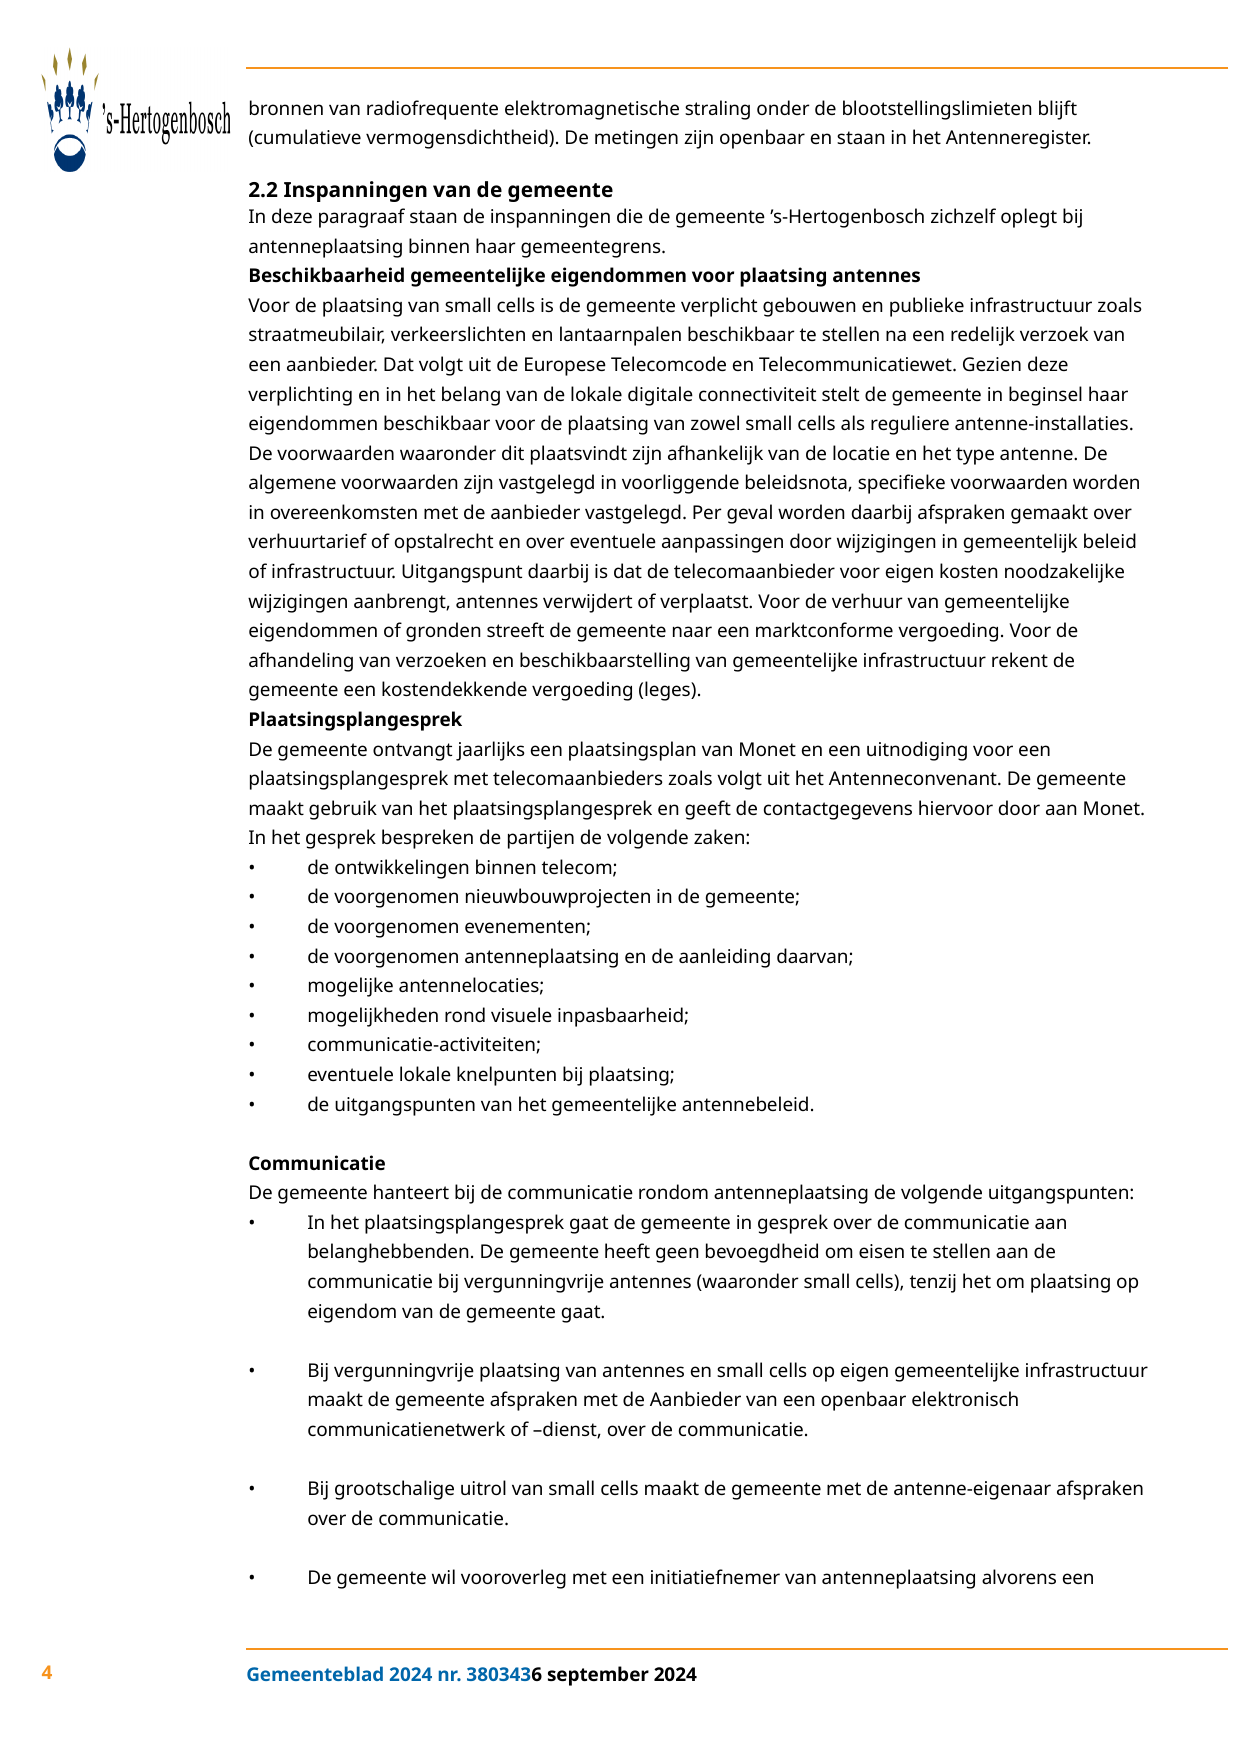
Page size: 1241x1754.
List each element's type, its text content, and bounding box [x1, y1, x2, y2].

text Beschikbaarheid gemeentelijke eigendommen voor plaatsing antennes [248, 262, 1152, 288]
list mogelijke antennelocaties; [248, 972, 1152, 998]
text De voorwaarden waaronder dit plaatsvindt zijn afhankelijk van de locatie en het type antenne. De algemene voorwaarden zijn vastgelegd in voorliggende beleidsnota, specifieke voorwaarden worden in overeenkomsten met de aanbieder vastgelegd. Per geval worden daarbij afspraken gemaakt over verhuurtarief of opstalrecht en over eventuele aanpassingen door wijzigingen in gemeentelijk beleid of infrastructuur. Uitgangspunt daarbij is dat de telecomaanbieder voor eigen kosten noodzakelijke wijzigingen aanbrengt, antennes verwijdert of verplaatst. Voor de verhuur van gemeentelijke eigendommen of gronden streeft de gemeente naar een marktconforme vergoeding. Voor de afhandeling van verzoeken en beschikbaarstelling van gemeentelijke infrastructuur rekent de gemeente een kostendekkende vergoeding (leges). [248, 440, 1152, 702]
list mogelijkheden rond visuele inpasbaarheid; [248, 1002, 1152, 1028]
list De gemeente wil vooroverleg met een initiatiefnemer van antenneplaatsing alvorens een [248, 1564, 1152, 1590]
list eventuele lokale knelpunten bij plaatsing; [248, 1061, 1152, 1087]
text 2.2 Inspanningen van de gemeente [248, 175, 1152, 203]
list Bij grootschalige uitrol van small cells maakt de gemeente met de antenne-eigenaar afspraken over de communicatie. [248, 1475, 1152, 1531]
list Bij vergunningvrije plaatsing van antennes en small cells op eigen gemeentelijke infrastructuur maakt de gemeente afspraken met de Aanbieder van een openbaar elektronisch communicatienetwerk of –dienst, over de communicatie. [248, 1357, 1152, 1442]
text Communicatie [248, 1150, 1152, 1176]
text bronnen van radiofrequente elektromagnetische straling onder de blootstellingslimieten blijft (cumulatieve vermogensdichtheid). De metingen zijn openbaar en staan in het Antenneregister. [248, 95, 1152, 150]
list communicatie-activiteiten; [248, 1032, 1152, 1057]
list de voorgenomen antenneplaatsing en de aanleiding daarvan; [248, 943, 1152, 968]
list de voorgenomen nieuwbouwprojecten in de gemeente; [248, 884, 1152, 909]
text In deze paragraaf staan de inspanningen die de gemeente ’s-Hertogenbosch zichzelf oplegt bij antenneplaatsing binnen haar gemeentegrens. [248, 203, 1152, 258]
text Plaatsingsplangesprek [248, 706, 1152, 732]
list de ontwikkelingen binnen telecom; [248, 854, 1152, 880]
list In het plaatsingsplangesprek gaat de gemeente in gesprek over de communicatie aan belanghebbenden. De gemeente heeft geen bevoegdheid om eisen te stellen aan de communicatie bij vergunningvrije antennes (waaronder small cells), tenzij het om plaatsing op eigendom van de gemeente gaat. [248, 1209, 1152, 1323]
picture [41, 47, 231, 172]
text De gemeente ontvangt jaarlijks een plaatsingsplan van Monet en een uitnodiging voor een plaatsingsplangesprek met telecomaanbieders zoals volgt uit het Antenneconvenant. De gemeente maakt gebruik van het plaatsingsplangesprek en geeft de contactgegevens hiervoor door aan Monet. In het gesprek bespreken de partijen de volgende zaken: [248, 736, 1152, 850]
list de voorgenomen evenementen; [248, 913, 1152, 939]
list de uitgangspunten van het gemeentelijke antennebeleid. [248, 1091, 1152, 1116]
text Voor de plaatsing van small cells is de gemeente verplicht gebouwen en publieke infrastructuur zoals straatmeubilair, verkeerslichten en lantaarnpalen beschikbaar te stellen na een redelijk verzoek van een aanbieder. Dat volgt uit de Europese Telecomcode en Telecommunicatiewet. Gezien deze verplichting en in het belang van de lokale digitale connectiviteit stelt de gemeente in beginsel haar eigendommen beschikbaar voor de plaatsing van zowel small cells als reguliere antenne-installaties. [248, 292, 1152, 436]
text De gemeente hanteert bij de communicatie rondom antenneplaatsing de volgende uitgangspunten: [248, 1179, 1152, 1205]
